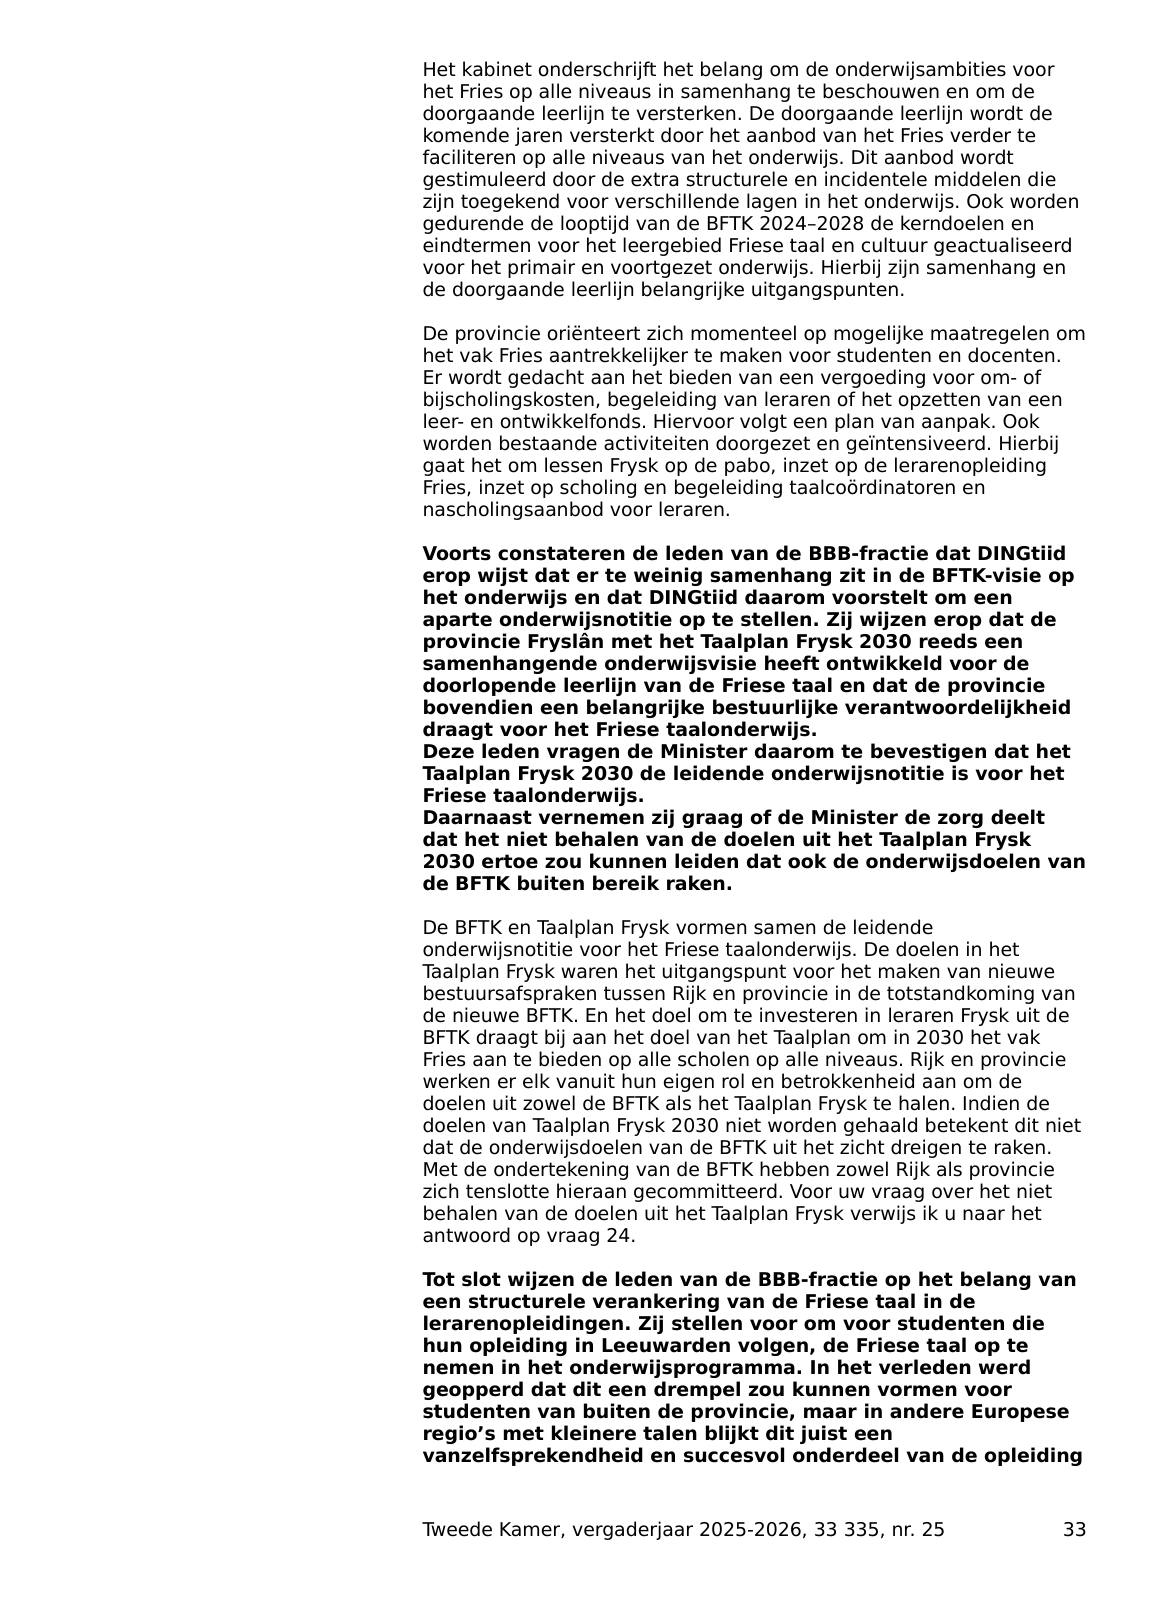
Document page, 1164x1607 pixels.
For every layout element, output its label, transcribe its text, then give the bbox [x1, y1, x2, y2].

text Daarnaast vernemen zij graag of de Minister de zorg deelt dat het niet behalen van de doelen uit het Taalplan Frysk 2030 ertoe zou kunnen leiden dat ook de onderwijsdoelen van de BFTK buiten bereik raken. [422, 807, 1087, 895]
text Deze leden vragen de Minister daarom te bevestigen dat het Taalplan Frysk 2030 de leidende onderwijsnotitie is voor het Friese taalonderwijs. [422, 741, 1087, 807]
text Tot slot wijzen de leden van de BBB-fractie op het belang van een structurele verankering van de Friese taal in de lerarenopleidingen. Zij stellen voor om voor studenten die hun opleiding in Leeuwarden volgen, de Friese taal op te nemen in het onderwijsprogramma. In het verleden werd geopperd dat dit een drempel zou kunnen vormen voor studenten van buiten de provincie, maar in andere Europese regio’s met kleinere talen blijkt dit juist een vanzelfsprekendheid en succesvol onderdeel van de opleiding [422, 1269, 1087, 1467]
text De BFTK en Taalplan Frysk vormen samen de leidende onderwijsnotitie voor het Friese taalonderwijs. De doelen in het Taalplan Frysk waren het uitgangspunt voor het maken van nieuwe bestuursafspraken tussen Rijk en provincie in de totstandkoming van de nieuwe BFTK. En het doel om te investeren in leraren Frysk uit de BFTK draagt bij aan het doel van het Taalplan om in 2030 het vak Fries aan te bieden op alle scholen op alle niveaus. Rijk en provincie werken er elk vanuit hun eigen rol en betrokkenheid aan om de doelen uit zowel de BFTK als het Taalplan Frysk te halen. Indien de doelen van Taalplan Frysk 2030 niet worden gehaald betekent dit niet dat de onderwijsdoelen van de BFTK uit het zicht dreigen te raken. Met de ondertekening van de BFTK hebben zowel Rijk als provincie zich tenslotte hieraan gecommitteerd. Voor uw vraag over het niet behalen van de doelen uit het Taalplan Frysk verwijs ik u naar het antwoord op vraag 24. [422, 917, 1087, 1247]
text Het kabinet onderschrijft het belang om de onderwijsambities voor het Fries op alle niveaus in samenhang te beschouwen en om de doorgaande leerlijn te versterken. De doorgaande leerlijn wordt de komende jaren versterkt door het aanbod van het Fries verder te faciliteren op alle niveaus van het onderwijs. Dit aanbod wordt gestimuleerd door de extra structurele en incidentele middelen die zijn toegekend voor verschillende lagen in het onderwijs. Ook worden gedurende de looptijd van de BFTK 2024–2028 de kerndoelen en eindtermen voor het leergebied Friese taal en cultuur geactualiseerd voor het primair en voortgezet onderwijs. Hierbij zijn samenhang en de doorgaande leerlijn belangrijke uitgangspunten. [422, 59, 1087, 301]
text De provincie oriënteert zich momenteel op mogelijke maatregelen om het vak Fries aantrekkelijker te maken voor studenten en docenten. Er wordt gedacht aan het bieden van een vergoeding voor om- of bijscholingskosten, begeleiding van leraren of het opzetten van een leer- en ontwikkelfonds. Hiervoor volgt een plan van aanpak. Ook worden bestaande activiteiten doorgezet en geïntensiveerd. Hierbij gaat het om lessen Frysk op de pabo, inzet op de lerarenopleiding Fries, inzet op scholing en begeleiding taalcoördinatoren en nascholingsaanbod voor leraren. [422, 323, 1087, 521]
text Voorts constateren de leden van de BBB-fractie dat DINGtiid erop wijst dat er te weinig samenhang zit in de BFTK-visie op het onderwijs en dat DINGtiid daarom voorstelt om een aparte onderwijsnotitie op te stellen. Zij wijzen erop dat de provincie Fryslân met het Taalplan Frysk 2030 reeds een samenhangende onderwijsvisie heeft ontwikkeld voor de doorlopende leerlijn van de Friese taal en dat de provincie bovendien een belangrijke bestuurlijke verantwoordelijkheid draagt voor het Friese taalonderwijs. [422, 543, 1087, 741]
